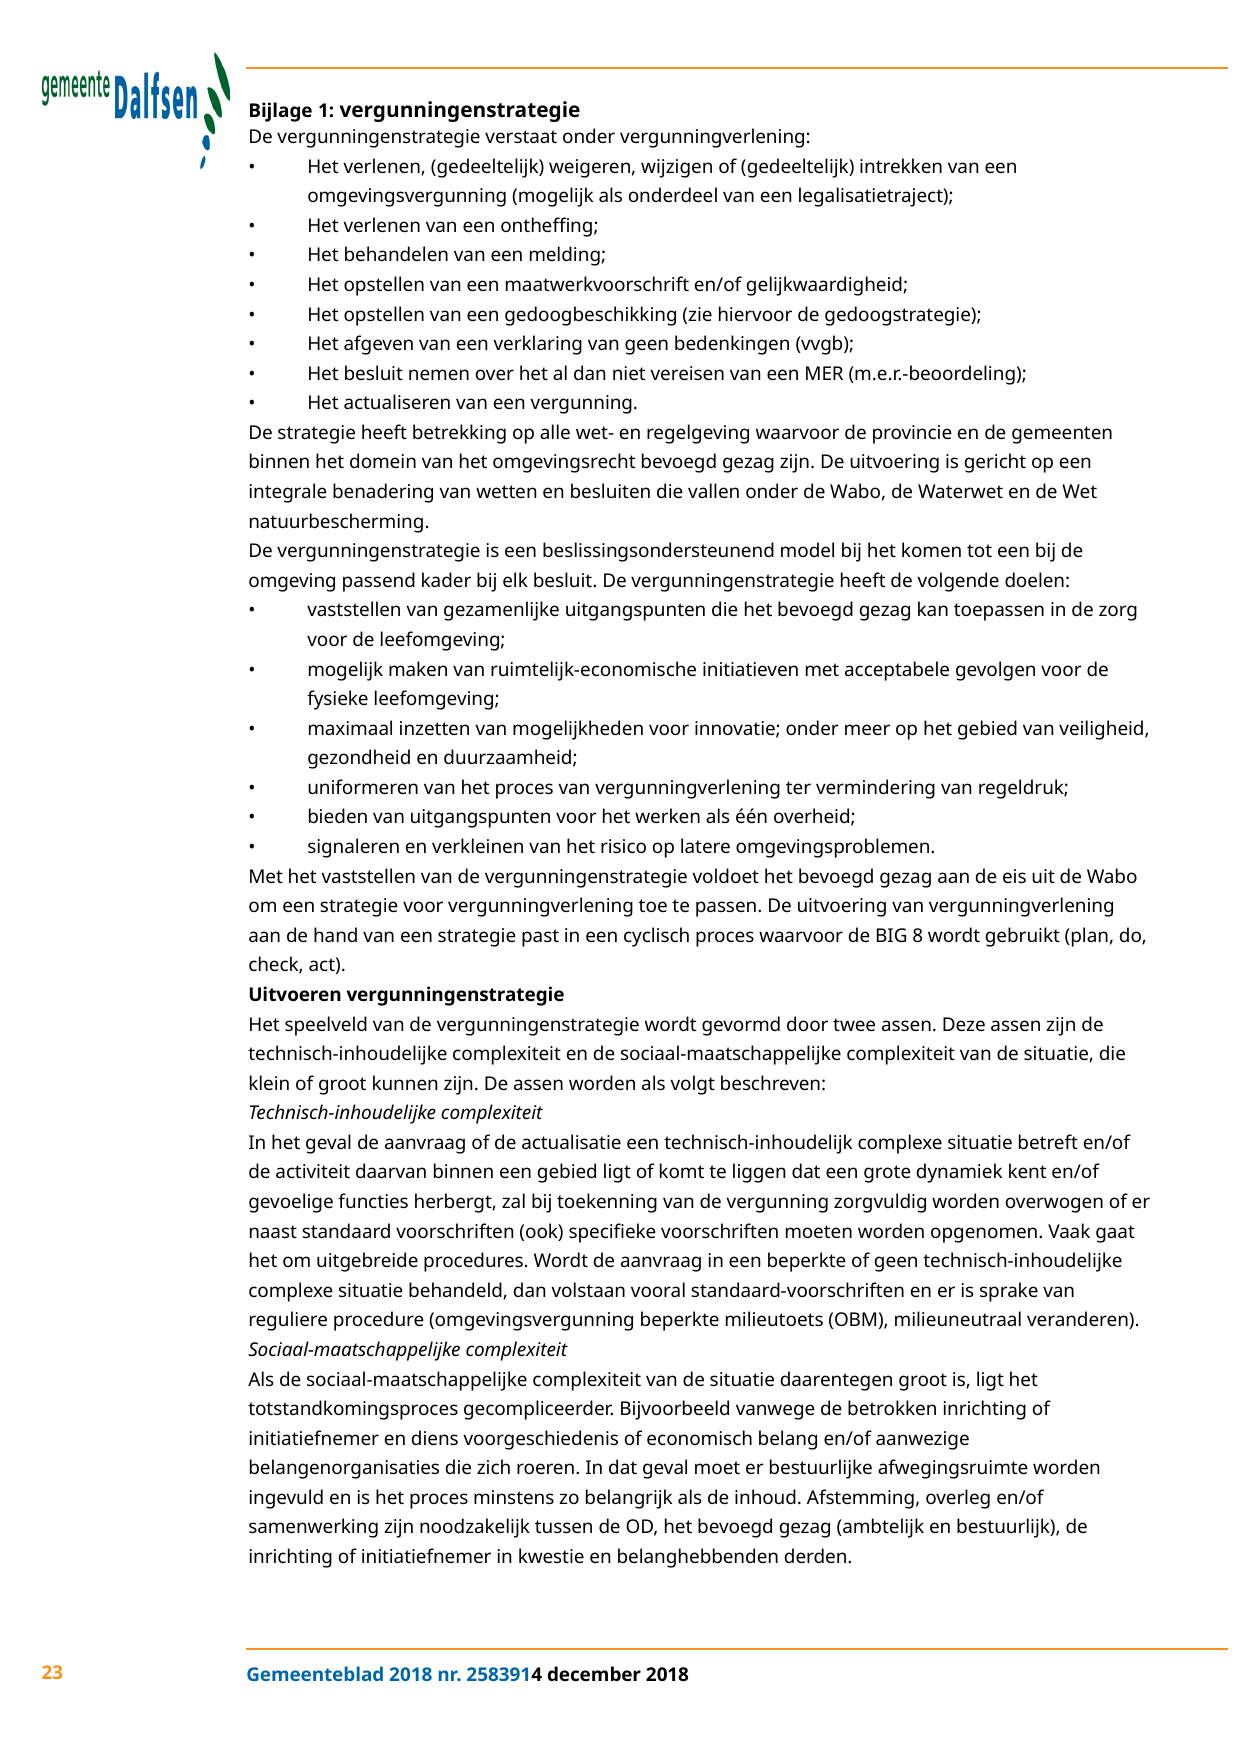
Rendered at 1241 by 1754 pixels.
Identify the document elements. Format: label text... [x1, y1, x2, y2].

list bieden van uitgangspunten voor het werken als één overheid; [248, 804, 1152, 829]
text Bijlage 1: vergunningenstrategie [248, 95, 1152, 123]
list vaststellen van gezamenlijke uitgangspunten die het bevoegd gezag kan toepassen in de zorg voor de leefomgeving; [248, 597, 1152, 652]
picture [41, 47, 231, 172]
list Het actualiseren van een vergunning. [248, 389, 1152, 415]
text Het speelveld van de vergunningenstrategie wordt gevormd door twee assen. Deze assen zijn de technisch-inhoudelijke complexiteit en de sociaal-maatschappelijke complexiteit van de situatie, die klein of groot kunnen zijn. De assen worden als volgt beschreven: [248, 1011, 1152, 1096]
list Het verlenen, (gedeeltelijk) weigeren, wijzigen of (gedeeltelijk) intrekken van een omgevingsvergunning (mogelijk als onderdeel van een legalisatietraject); [248, 153, 1152, 208]
text De vergunningenstrategie is een beslissingsondersteunend model bij het komen tot een bij de omgeving passend kader bij elk besluit. De vergunningenstrategie heeft de volgende doelen: [248, 537, 1152, 593]
list Het verlenen van een ontheffing; [248, 212, 1152, 238]
list Het afgeven van een verklaring van geen bedenkingen (vvgb); [248, 330, 1152, 356]
text Uitvoeren vergunningenstrategie [248, 981, 1152, 1007]
list Het behandelen van een melding; [248, 242, 1152, 267]
list Het besluit nemen over het al dan niet vereisen van een MER (m.e.r.-beoordeling); [248, 360, 1152, 386]
list uniformeren van het proces van vergunningverlening ter vermindering van regeldruk; [248, 774, 1152, 800]
list mogelijk maken van ruimtelijk-economische initiatieven met acceptabele gevolgen voor de fysieke leefomgeving; [248, 656, 1152, 711]
text De vergunningenstrategie verstaat onder vergunningverlening: [248, 123, 1152, 149]
text Technisch-inhoudelijke complexiteit [248, 1099, 1152, 1125]
list signaleren en verkleinen van het risico op latere omgevingsproblemen. [248, 833, 1152, 859]
text Sociaal-maatschappelijke complexiteit [248, 1336, 1152, 1362]
list Het opstellen van een gedoogbeschikking (zie hiervoor de gedoogstrategie); [248, 301, 1152, 327]
text In het geval de aanvraag of de actualisatie een technisch-inhoudelijk complexe situatie betreft en/of de activiteit daarvan binnen een gebied ligt of komt te liggen dat een grote dynamiek kent en/of gevoelige functies herbergt, zal bij toekenning van de vergunning zorgvuldig worden overwogen of er naast standaard voorschriften (ook) specifieke voorschriften moeten worden opgenomen. Vaak gaat het om uitgebreide procedures. Wordt de aanvraag in een beperkte of geen technisch-inhoudelijke complexe situatie behandeld, dan volstaan vooral standaard-voorschriften en er is sprake van reguliere procedure (omgevingsvergunning beperkte milieutoets (OBM), milieuneutraal veranderen). [248, 1129, 1152, 1332]
text Als de sociaal-maatschappelijke complexiteit van de situatie daarentegen groot is, ligt het totstandkomingsproces gecompliceerder. Bijvoorbeeld vanwege de betrokken inrichting of initiatiefnemer en diens voorgeschiedenis of economisch belang en/of aanwezige belangenorganisaties die zich roeren. In dat geval moet er bestuurlijke afwegingsruimte worden ingevuld en is het proces minstens zo belangrijk als de inhoud. Afstemming, overleg en/of samenwerking zijn noodzakelijk tussen de OD, het bevoegd gezag (ambtelijk en bestuurlijk), de inrichting of initiatiefnemer in kwestie en belanghebbenden derden. [248, 1366, 1152, 1569]
text Met het vaststellen van de vergunningenstrategie voldoet het bevoegd gezag aan de eis uit de Wabo om een strategie voor vergunningverlening toe te passen. De uitvoering van vergunningverlening aan de hand van een strategie past in een cyclisch proces waarvoor de BIG 8 wordt gebruikt (plan, do, check, act). [248, 863, 1152, 977]
list maximaal inzetten van mogelijkheden voor innovatie; onder meer op het gebied van veiligheid, gezondheid en duurzaamheid; [248, 715, 1152, 770]
list Het opstellen van een maatwerkvoorschrift en/of gelijkwaardigheid; [248, 271, 1152, 297]
text De strategie heeft betrekking op alle wet- en regelgeving waarvoor de provincie en de gemeenten binnen het domein van het omgevingsrecht bevoegd gezag zijn. De uitvoering is gericht op een integrale benadering van wetten en besluiten die vallen onder de Wabo, de Waterwet en de Wet natuurbescherming. [248, 419, 1152, 534]
